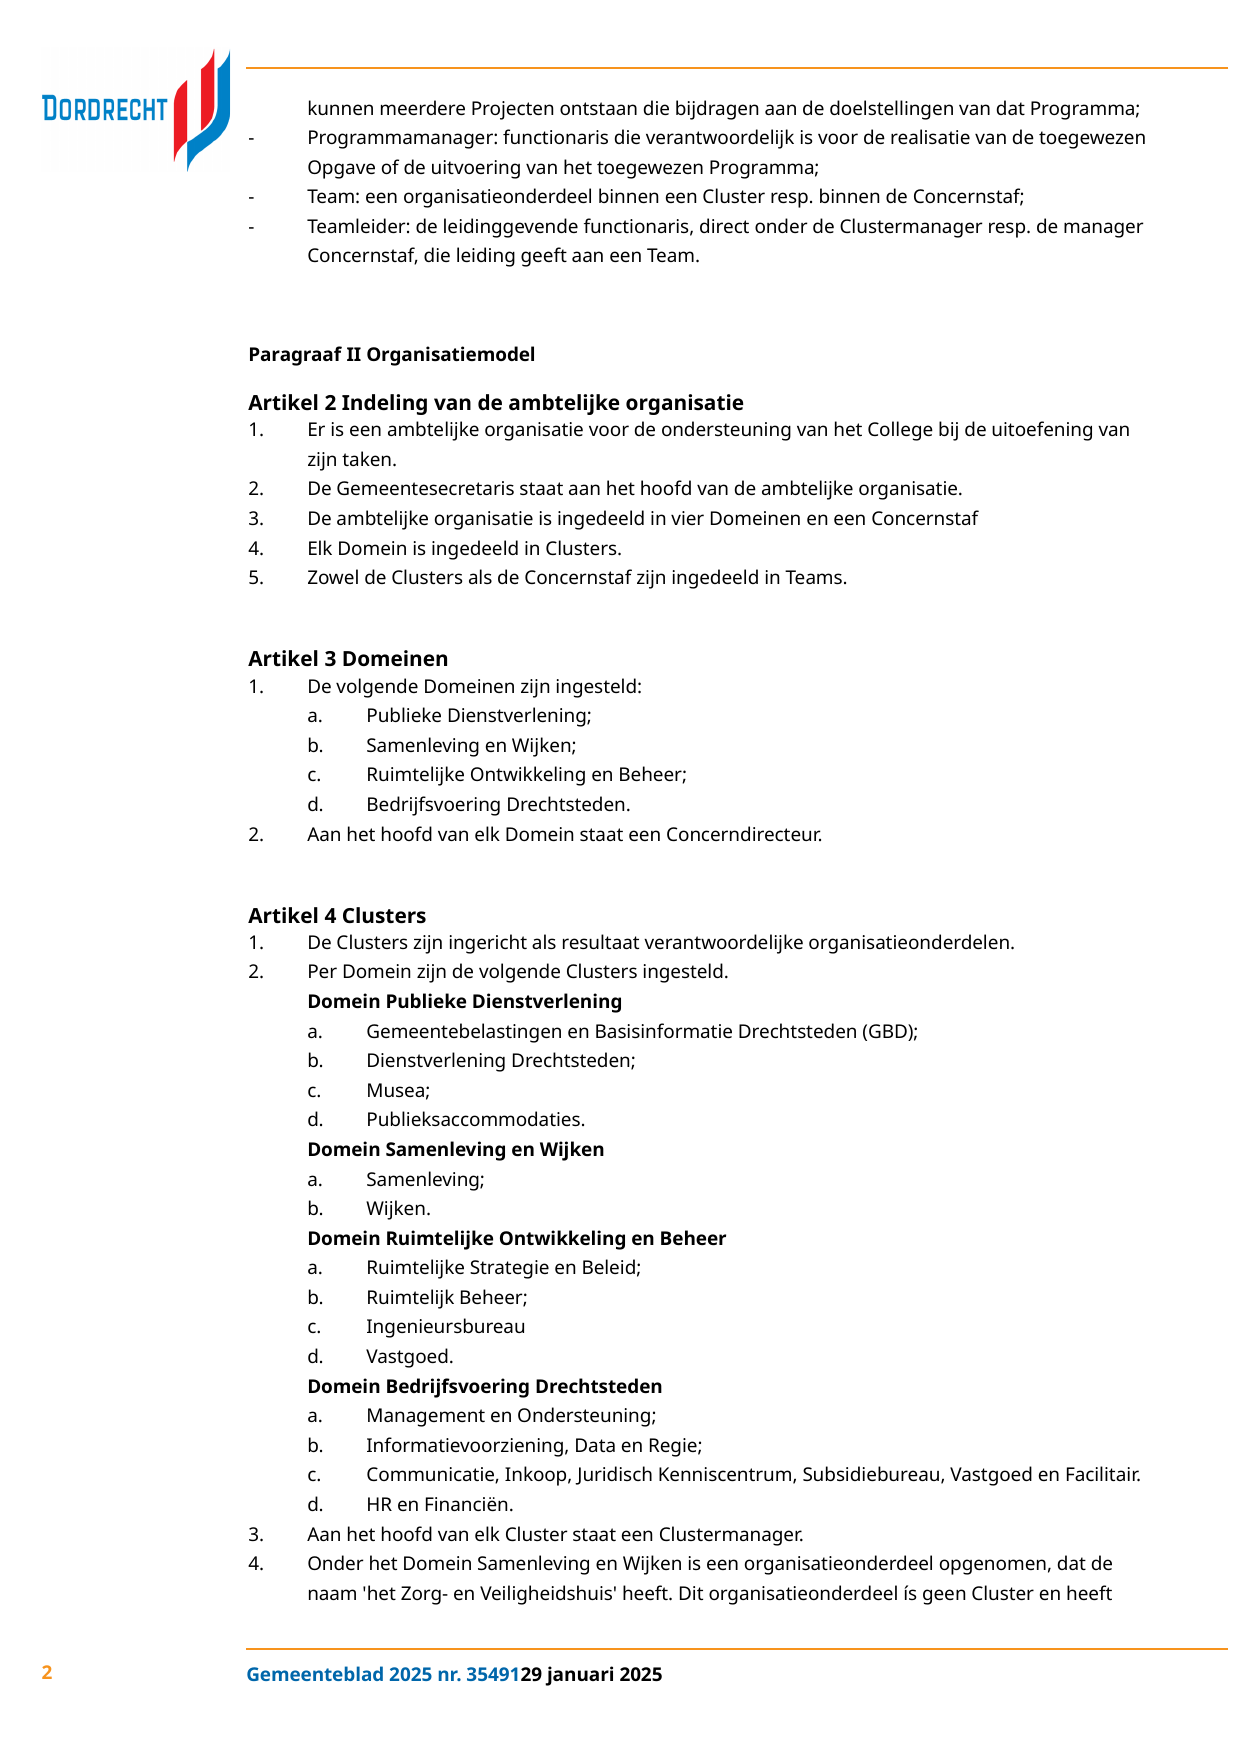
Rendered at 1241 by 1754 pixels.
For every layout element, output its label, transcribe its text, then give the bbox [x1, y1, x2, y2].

list De volgende Domeinen zijn ingesteld: [248, 673, 1152, 698]
list Dienstverlening Drechtsteden; [307, 1047, 1152, 1073]
list Publieke Dienstverlening; [307, 702, 1152, 728]
list Domein Samenleving en Wijken [248, 1136, 1152, 1162]
list Ingenieursbureau [307, 1314, 1152, 1339]
list Team: een organisatieonderdeel binnen een Cluster resp. binnen de Concernstaf; [248, 183, 1152, 209]
list De Gemeentesecretaris staat aan het hoofd van de ambtelijke organisatie. [248, 476, 1152, 501]
list Er is een ambtelijke organisatie voor de ondersteuning van het College bij de uitoefening van zijn taken. [248, 416, 1152, 472]
list Onder het Domein Samenleving en Wijken is een organisatieonderdeel opgenomen, dat de naam 'het Zorg- en Veiligheidshuis' heeft. Dit organisatieonderdeel ís geen Cluster en heeft [248, 1550, 1152, 1606]
list Aan het hoofd van elk Cluster staat een Clustermanager. [248, 1521, 1152, 1547]
list Management en Ondersteuning; [307, 1402, 1152, 1428]
list Ruimtelijk Beheer; [307, 1284, 1152, 1310]
list Publieksaccommodaties. [307, 1107, 1152, 1132]
list De Clusters zijn ingericht als resultaat verantwoordelijke organisatieonderdelen. [248, 929, 1152, 955]
list De ambtelijke organisatie is ingedeeld in vier Domeinen en een Concernstaf [248, 505, 1152, 531]
text Artikel 4 Clusters [248, 901, 1152, 929]
list Vastgoed. [307, 1343, 1152, 1369]
list Domein Bedrijfsvoering Drechtsteden [248, 1373, 1152, 1399]
list Ruimtelijke Ontwikkeling en Beheer; [307, 762, 1152, 787]
text Paragraaf II Organisatiemodel [248, 339, 1152, 367]
list Ruimtelijke Strategie en Beleid; [307, 1254, 1152, 1280]
list Samenleving en Wijken; [307, 732, 1152, 758]
text Artikel 2 Indeling van de ambtelijke organisatie [248, 388, 1152, 416]
list kunnen meerdere Projecten ontstaan die bijdragen aan de doelstellingen van dat Programma; [248, 95, 1152, 121]
list Gemeentebelastingen en Basisinformatie Drechtsteden (GBD); [307, 1018, 1152, 1044]
list Wijken. [307, 1195, 1152, 1221]
list Domein Publieke Dienstverlening [248, 988, 1152, 1014]
list Teamleider: de leidinggevende functionaris, direct onder de Clustermanager resp. de manager Concernstaf, die leiding geeft aan een Team. [248, 213, 1152, 268]
list Aan het hoofd van elk Domein staat een Concerndirecteur. [248, 821, 1152, 846]
picture [41, 47, 231, 172]
text Artikel 3 Domeinen [248, 644, 1152, 673]
list Elk Domein is ingedeeld in Clusters. [248, 535, 1152, 561]
list Communicatie, Inkoop, Juridisch Kenniscentrum, Subsidiebureau, Vastgoed en Facilitair. [307, 1462, 1152, 1487]
list HR en Financiën. [307, 1491, 1152, 1517]
list Bedrijfsvoering Drechtsteden. [307, 791, 1152, 817]
list Programmamanager: functionaris die verantwoordelijk is voor de realisatie van de toegewezen Opgave of de uitvoering van het toegewezen Programma; [248, 124, 1152, 180]
list Samenleving; [307, 1166, 1152, 1192]
list Informatievoorziening, Data en Regie; [307, 1432, 1152, 1458]
list Musea; [307, 1077, 1152, 1103]
list Per Domein zijn de volgende Clusters ingesteld. [248, 959, 1152, 984]
list Domein Ruimtelijke Ontwikkeling en Beheer [248, 1225, 1152, 1251]
list Zowel de Clusters als de Concernstaf zijn ingedeeld in Teams. [248, 564, 1152, 590]
